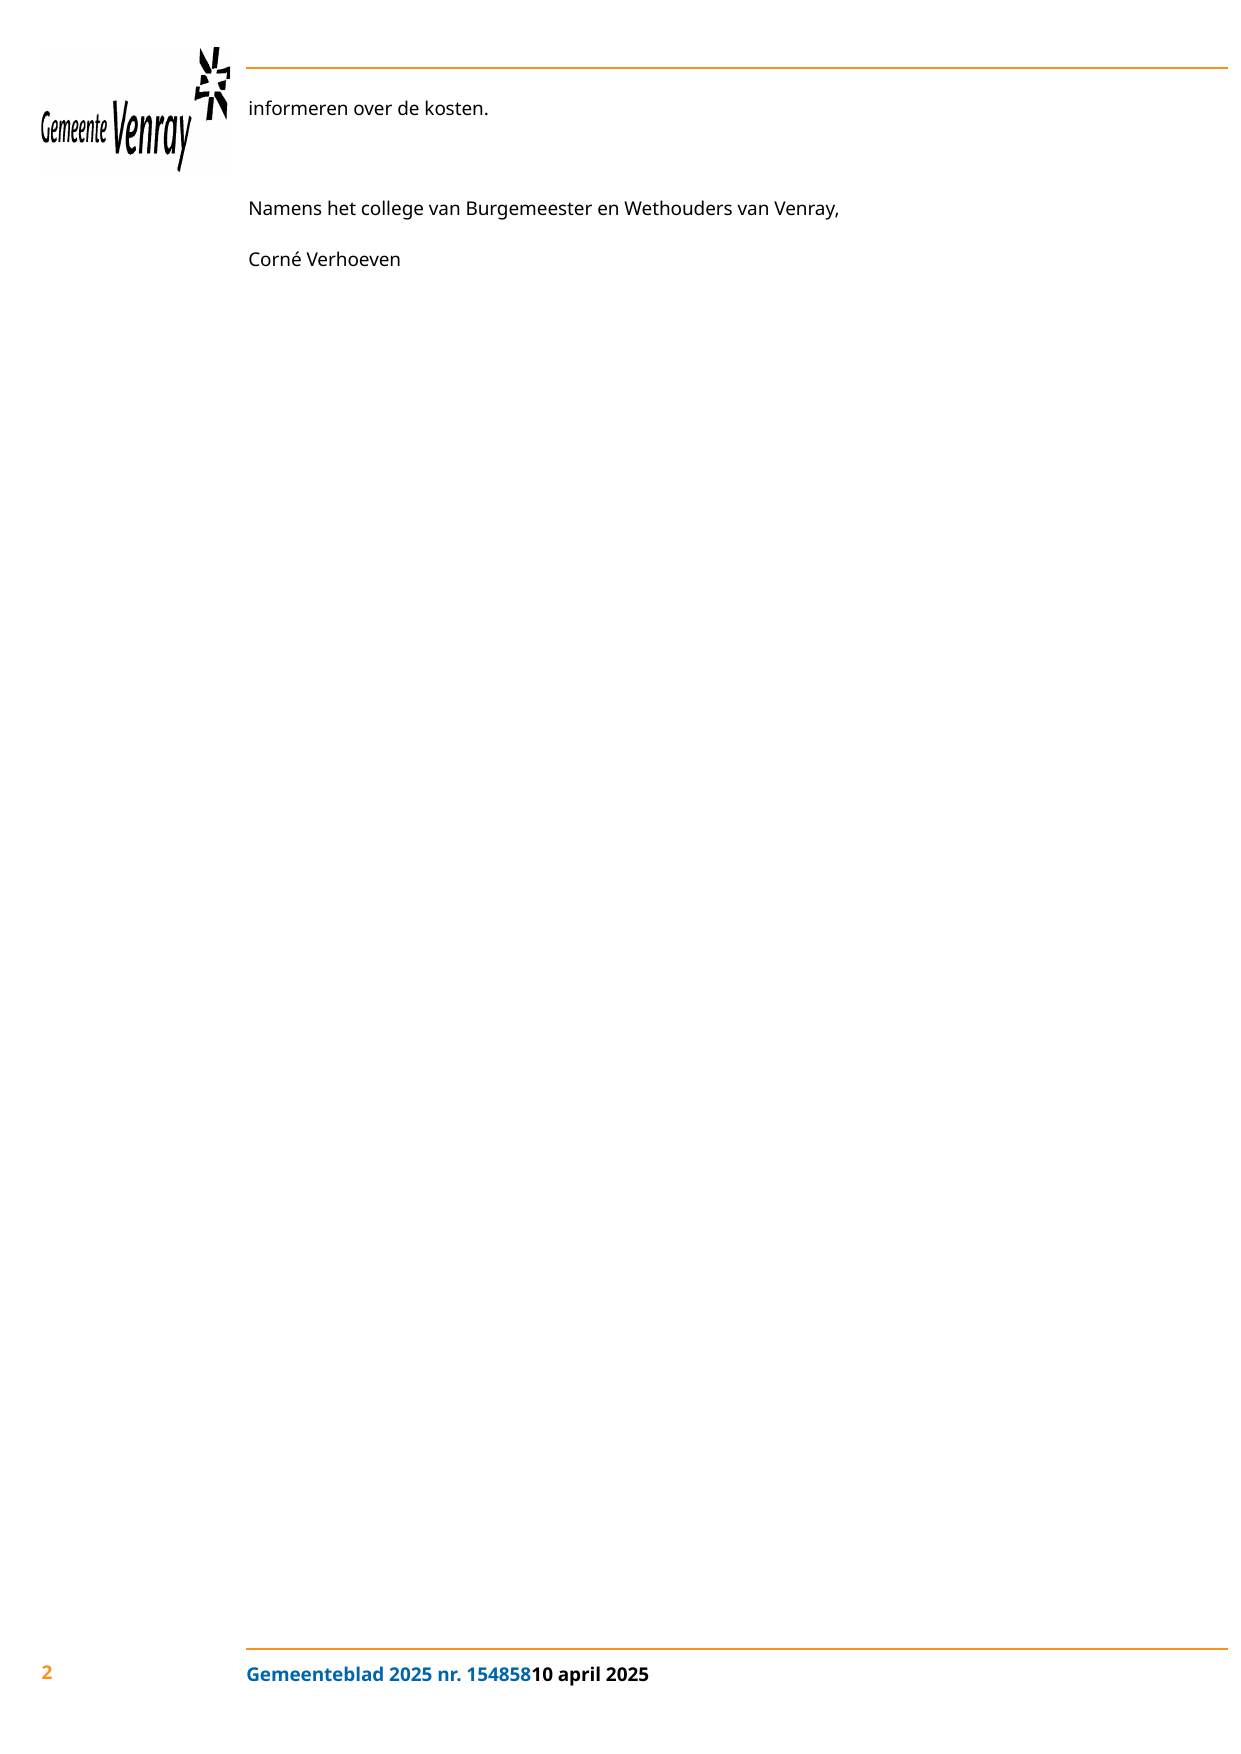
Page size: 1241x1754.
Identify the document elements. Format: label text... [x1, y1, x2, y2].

picture [41, 47, 231, 172]
text Namens het college van Burgemeester en Wethouders van Venray, [248, 196, 1152, 221]
text Corné Verhoeven [248, 246, 1152, 272]
text informeren over de kosten. [248, 95, 1152, 121]
